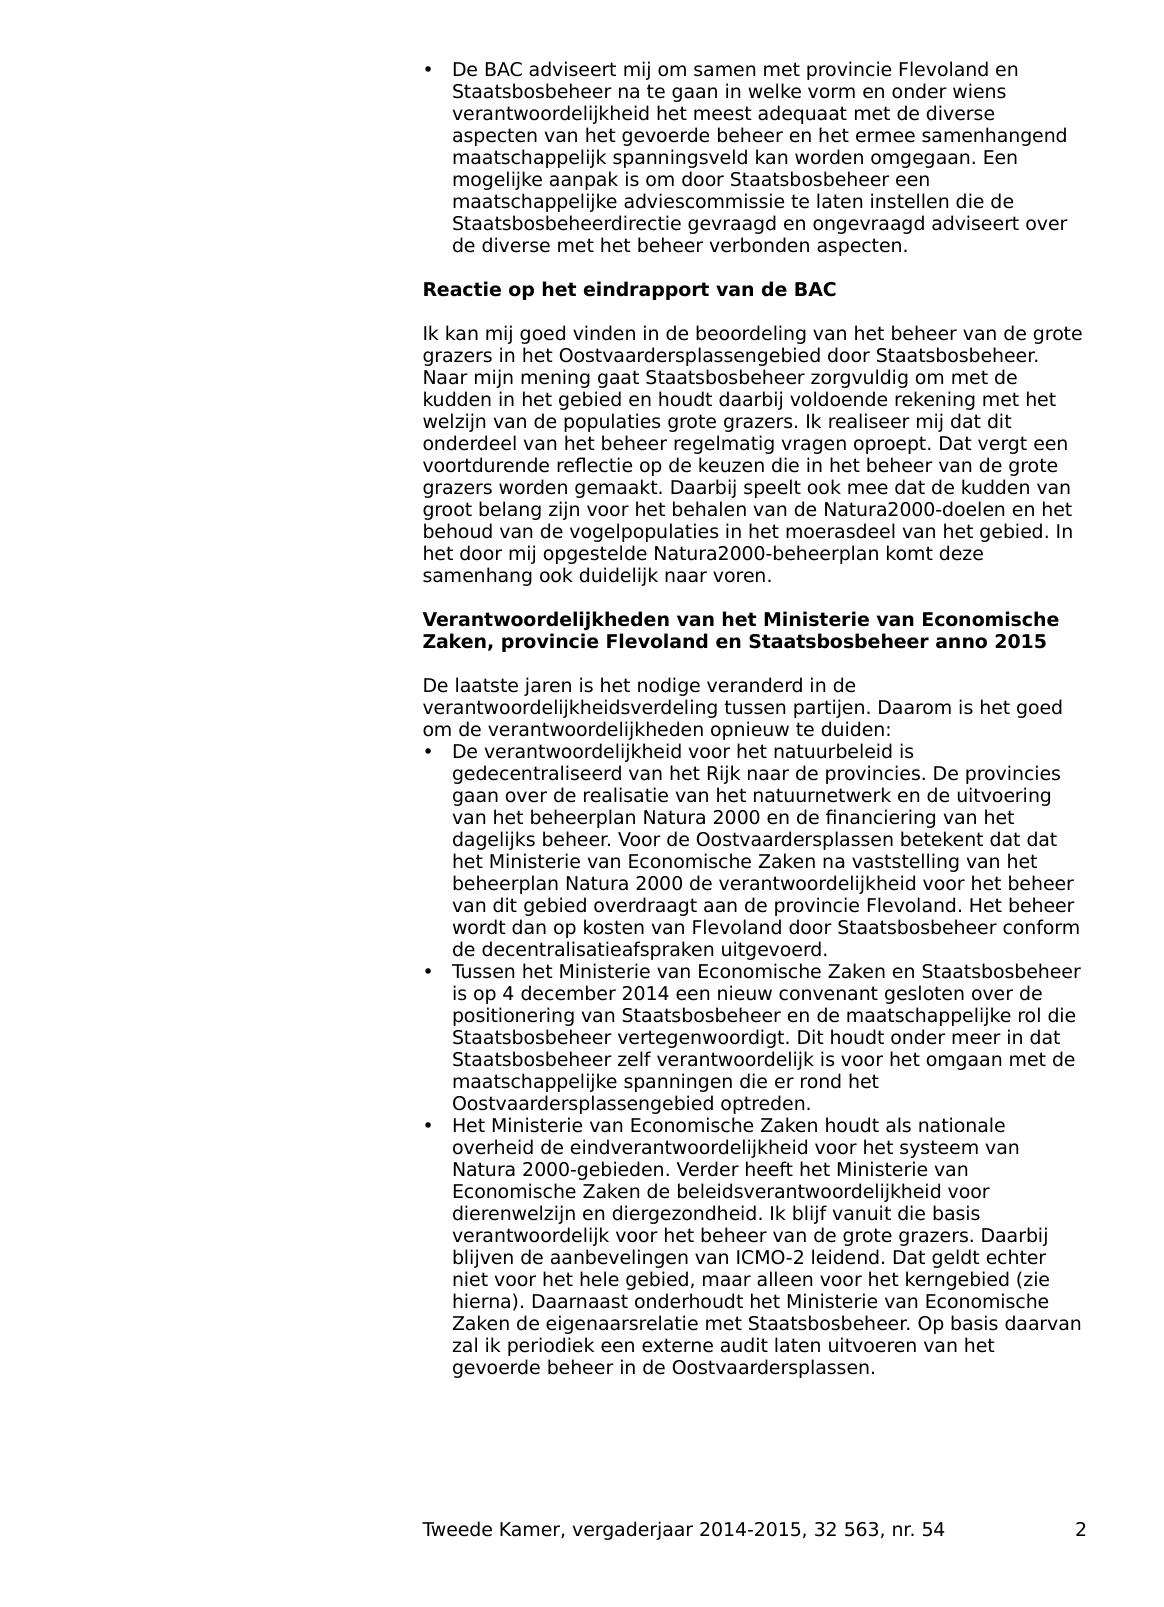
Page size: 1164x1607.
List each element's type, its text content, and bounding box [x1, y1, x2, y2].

text • De BAC adviseert mij om samen met provincie Flevoland en Staatsbosbeheer na te gaan in welke vorm en onder wiens verantwoordelijkheid het meest adequaat met de diverse aspecten van het gevoerde beheer en het ermee samenhangend maatschappelijk spanningsveld kan worden omgegaan. Een mogelijke aanpak is om door Staatsbosbeheer een maatschappelijke adviescommissie te laten instellen die de Staatsbosbeheerdirectie gevraagd en ongevraagd adviseert over de diverse met het beheer verbonden aspecten. [422, 59, 1087, 257]
text • De verantwoordelijkheid voor het natuurbeleid is gedecentraliseerd van het Rijk naar de provincies. De provincies gaan over de realisatie van het natuurnetwerk en de uitvoering van het beheerplan Natura 2000 en de financiering van het dagelijks beheer. Voor de Oostvaardersplassen betekent dat dat het Ministerie van Economische Zaken na vaststelling van het beheerplan Natura 2000 de verantwoordelijkheid voor het beheer van dit gebied overdraagt aan de provincie Flevoland. Het beheer wordt dan op kosten van Flevoland door Staatsbosbeheer conform de decentralisatieafspraken uitgevoerd. [422, 741, 1087, 961]
subtitle Reactie op het eindrapport van de BAC [422, 279, 1087, 301]
text Ik kan mij goed vinden in de beoordeling van het beheer van de grote grazers in het Oostvaardersplassengebied door Staatsbosbeheer. Naar mijn mening gaat Staatsbosbeheer zorgvuldig om met de kudden in het gebied en houdt daarbij voldoende rekening met het welzijn van de populaties grote grazers. Ik realiseer mij dat dit onderdeel van het beheer regelmatig vragen oproept. Dat vergt een voortdurende reflectie op de keuzen die in het beheer van de grote grazers worden gemaakt. Daarbij speelt ook mee dat de kudden van groot belang zijn voor het behalen van de Natura2000-doelen en het behoud van de vogelpopulaties in het moerasdeel van het gebied. In het door mij opgestelde Natura2000-beheerplan komt deze samenhang ook duidelijk naar voren. [422, 323, 1087, 587]
text • Tussen het Ministerie van Economische Zaken en Staatsbosbeheer is op 4 december 2014 een nieuw convenant gesloten over de positionering van Staatsbosbeheer en de maatschappelijke rol die Staatsbosbeheer vertegenwoordigt. Dit houdt onder meer in dat Staatsbosbeheer zelf verantwoordelijk is voor het omgaan met de maatschappelijke spanningen die er rond het Oostvaardersplassengebied optreden. [422, 961, 1087, 1115]
text • Het Ministerie van Economische Zaken houdt als nationale overheid de eindverantwoordelijkheid voor het systeem van Natura 2000-gebieden. Verder heeft het Ministerie van Economische Zaken de beleidsverantwoordelijkheid voor dierenwelzijn en diergezondheid. Ik blijf vanuit die basis verantwoordelijk voor het beheer van de grote grazers. Daarbij blijven de aanbevelingen van ICMO-2 leidend. Dat geldt echter niet voor het hele gebied, maar alleen voor het kerngebied (zie hierna). Daarnaast onderhoudt het Ministerie van Economische Zaken de eigenaarsrelatie met Staatsbosbeheer. Op basis daarvan zal ik periodiek een externe audit laten uitvoeren van het gevoerde beheer in de Oostvaardersplassen. [422, 1115, 1087, 1379]
subtitle Verantwoordelijkheden van het Ministerie van Economische Zaken, provincie Flevoland en Staatsbosbeheer anno 2015 [422, 609, 1087, 653]
text De laatste jaren is het nodige veranderd in de verantwoordelijkheidsverdeling tussen partijen. Daarom is het goed om de verantwoordelijkheden opnieuw te duiden: [422, 675, 1087, 741]
